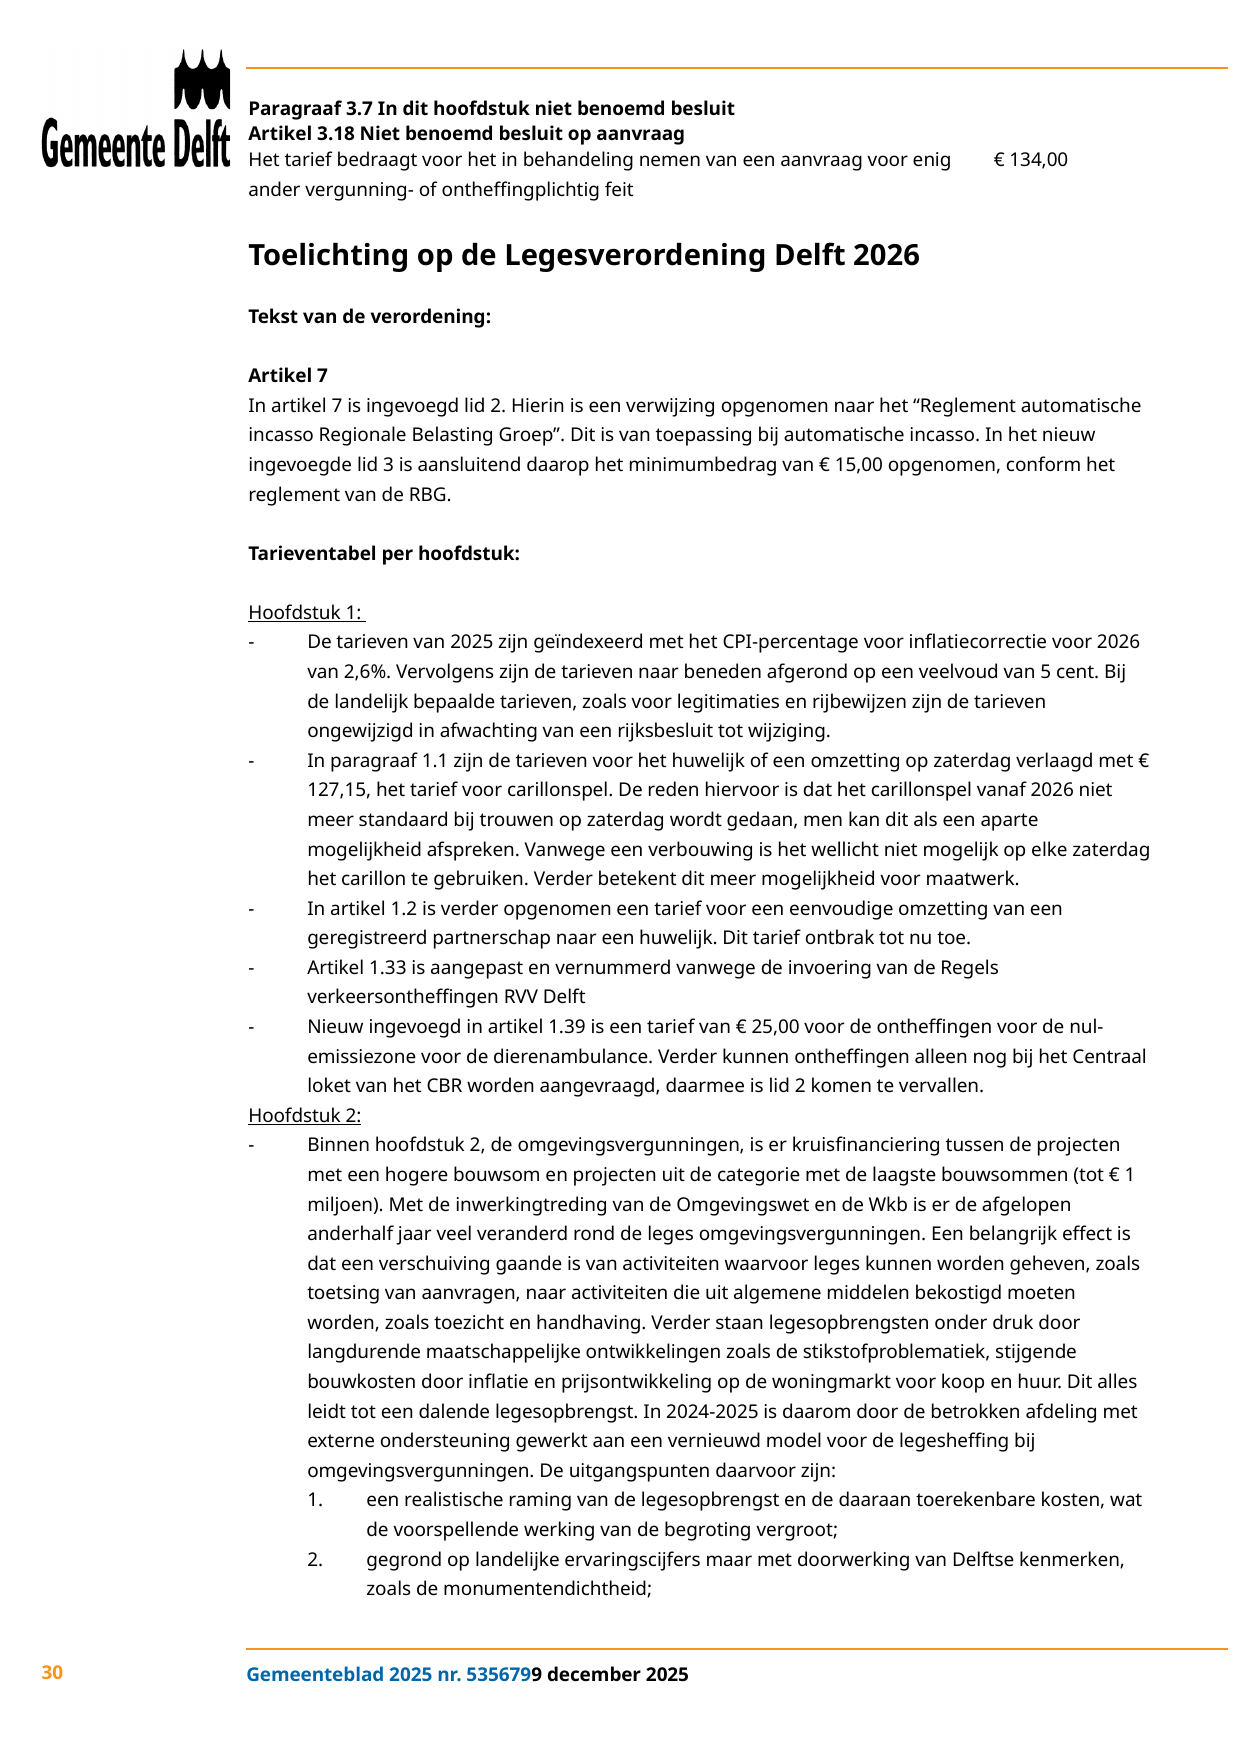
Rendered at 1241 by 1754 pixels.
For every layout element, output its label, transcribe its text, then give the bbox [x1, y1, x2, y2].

list In artikel 1.2 is verder opgenomen een tarief voor een eenvoudige omzetting van een geregistreerd partnerschap naar een huwelijk. Dit tarief ontbrak tot nu toe. [248, 895, 1152, 950]
table_cell Paragraaf 3.7 In dit hoofdstuk niet benoemd besluit [248, 95, 993, 121]
table_cell [994, 121, 1073, 146]
text In artikel 7 is ingevoegd lid 2. Hierin is een verwijzing opgenomen naar het “Reglement automatische incasso Regionale Belasting Groep”. Dit is van toepassing bij automatische incasso. In het nieuw ingevoegde lid 3 is aansluitend daarop het minimumbedrag van € 15,00 opgenomen, conform het reglement van de RBG. [248, 392, 1152, 506]
list gegrond op landelijke ervaringscijfers maar met doorwerking van Delftse kenmerken, zoals de monumentendichtheid; [307, 1546, 1152, 1601]
picture [41, 47, 231, 172]
list In paragraaf 1.1 zijn de tarieven voor het huwelijk of een omzetting op zaterdag verlaagd met € 127,15, het tarief voor carillonspel. De reden hiervoor is dat het carillonspel vanaf 2026 niet meer standaard bij trouwen op zaterdag wordt gedaan, men kan dit als een aparte mogelijkheid afspreken. Vanwege een verbouwing is het wellicht niet mogelijk op elke zaterdag het carillon te gebruiken. Verder betekent dit meer mogelijkheid voor maatwerk. [248, 747, 1152, 891]
table_cell [994, 95, 1073, 121]
text Artikel 7 [248, 362, 1152, 388]
list De tarieven van 2025 zijn geïndexeerd met het CPI-percentage voor inflatiecorrectie voor 2026 van 2,6%. Vervolgens zijn de tarieven naar beneden afgerond op een veelvoud van 5 cent. Bij de landelijk bepaalde tarieven, zoals voor legitimaties en rijbewijzen zijn de tarieven ongewijzigd in afwachting van een rijksbesluit tot wijziging. [248, 629, 1152, 743]
list Binnen hoofdstuk 2, de omgevingsvergunningen, is er kruisfinanciering tussen de projecten met een hogere bouwsom en projecten uit de categorie met de laagste bouwsommen (tot € 1 miljoen). Met de inwerkingtreding van de Omgevingswet en de Wkb is er de afgelopen anderhalf jaar veel veranderd rond de leges omgevingsvergunningen. Een belangrijk effect is dat een verschuiving gaande is van activiteiten waarvoor leges kunnen worden geheven, zoals toetsing van aanvragen, naar activiteiten die uit algemene middelen bekostigd moeten worden, zoals toezicht en handhaving. Verder staan legesopbrengsten onder druk door langdurende maatschappelijke ontwikkelingen zoals de stikstofproblematiek, stijgende bouwkosten door inflatie en prijsontwikkeling op de woningmarkt voor koop en huur. Dit alles leidt tot een dalende legesopbrengst. In 2024-2025 is daarom door de betrokken afdeling met externe ondersteuning gewerkt aan een vernieuwd model voor de legesheffing bij omgevingsvergunningen. De uitgangspunten daarvoor zijn: [248, 1132, 1152, 1483]
text Tarieventabel per hoofdstuk: [248, 540, 1152, 566]
list Nieuw ingevoegd in artikel 1.39 is een tarief van € 25,00 voor de ontheffingen voor de nul-emissiezone voor de dierenambulance. Verder kunnen ontheffingen alleen nog bij het Centraal loket van het CBR worden aangevraagd, daarmee is lid 2 komen te vervallen. [248, 1013, 1152, 1098]
list Artikel 1.33 is aangepast en vernummerd vanwege de invoering van de Regels verkeersontheffingen RVV Delft [248, 954, 1152, 1009]
table_cell € 134,00 [994, 146, 1073, 202]
table_cell Het tarief bedraagt voor het in behandeling nemen van een aanvraag voor enig ander vergunning- of ontheffingplichtig feit [248, 146, 993, 202]
table_cell Artikel 3.18 Niet benoemd besluit op aanvraag [248, 121, 993, 146]
text Toelichting op de Legesverordening Delft 2026 [248, 234, 1152, 274]
text Hoofdstuk 2: [248, 1102, 1152, 1128]
list een realistische raming van de legesopbrengst en de daaraan toerekenbare kosten, wat de voorspellende werking van de begroting vergroot; [307, 1487, 1152, 1542]
text Hoofdstuk 1: [248, 599, 1152, 625]
text Tekst van de verordening: [248, 303, 1152, 329]
